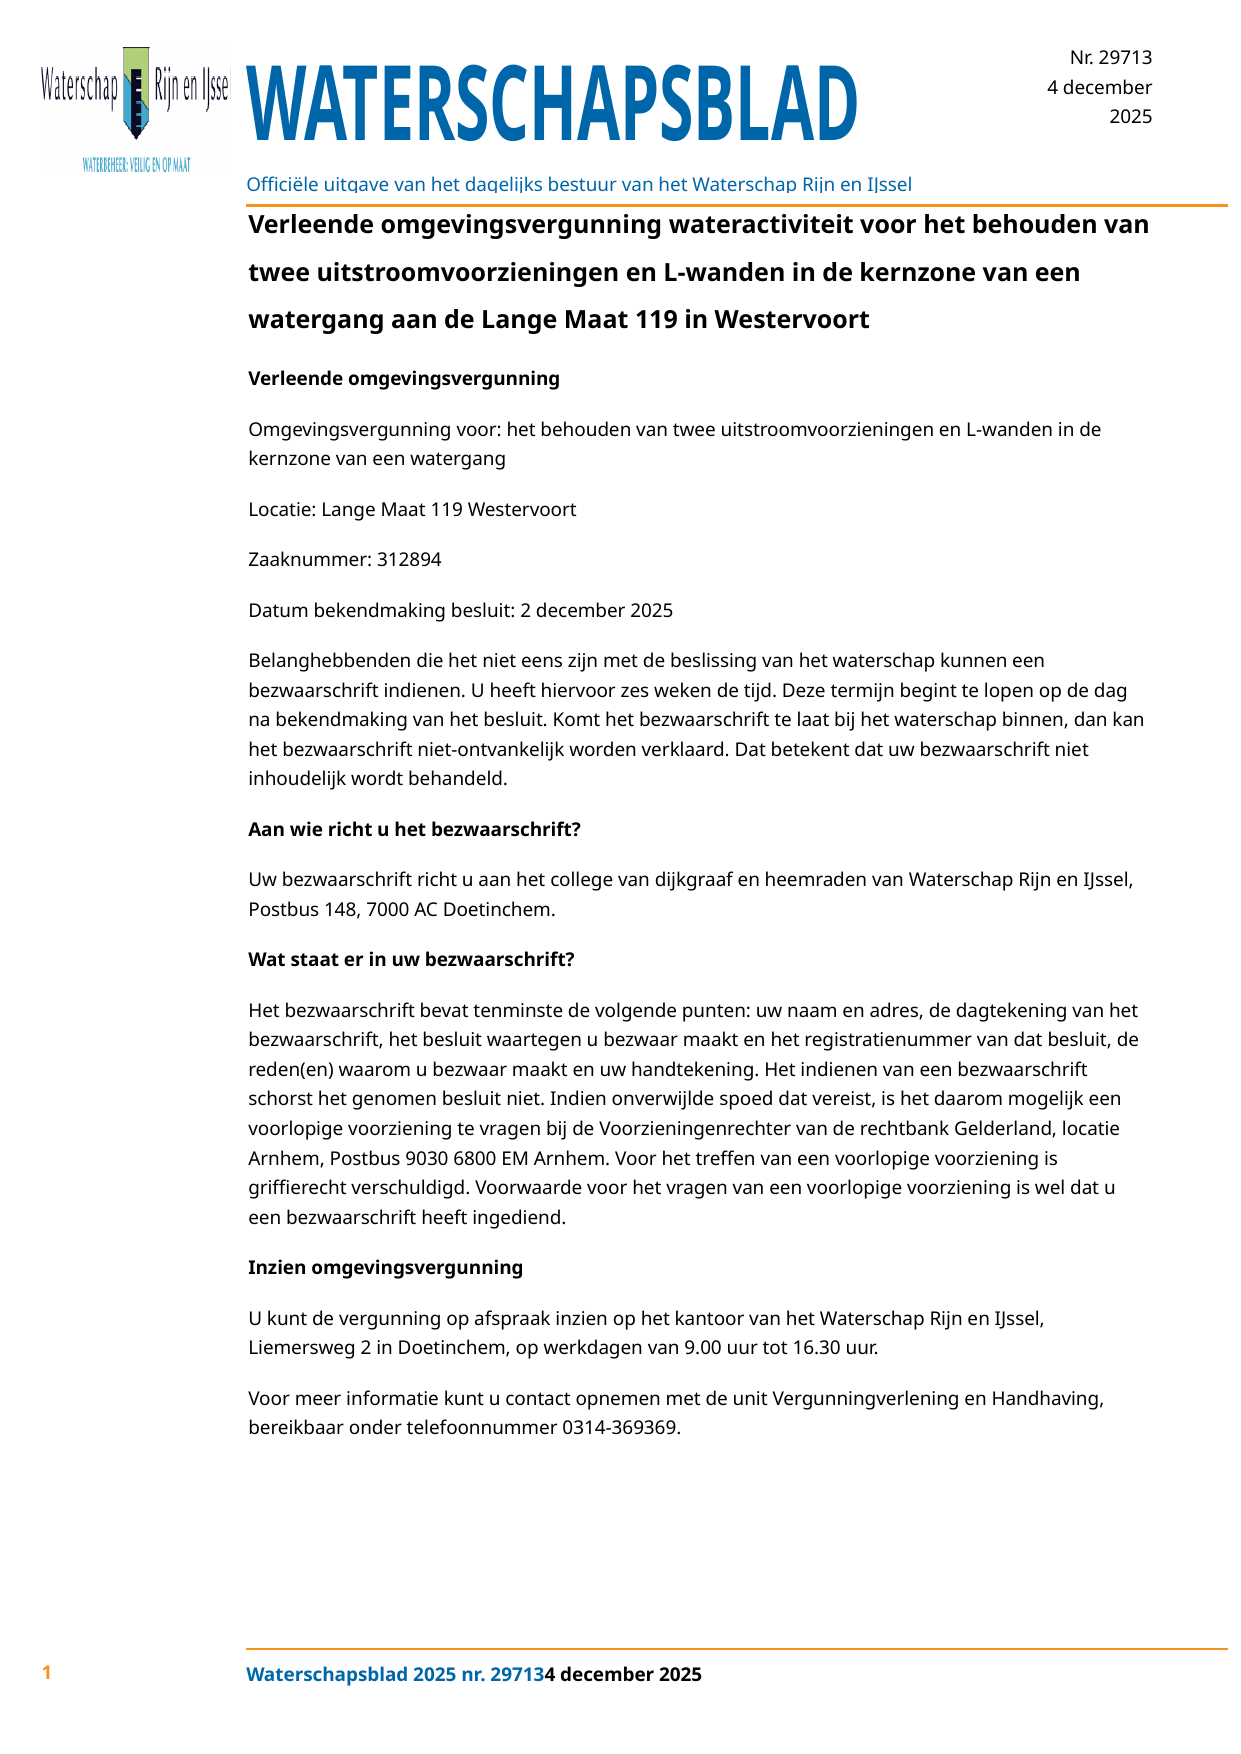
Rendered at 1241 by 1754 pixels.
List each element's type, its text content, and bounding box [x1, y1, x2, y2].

text Verleende omgevingsvergunning [248, 366, 1152, 391]
text Uw bezwaarschrift richt u aan het college van dijkgraaf en heemraden van Waterschap Rijn en IJssel, Postbus 148, 7000 AC Doetinchem. [248, 866, 1152, 922]
text Belanghebbenden die het niet eens zijn met de beslissing van het waterschap kunnen een bezwaarschrift indienen. U heeft hiervoor zes weken de tijd. Deze termijn begint te lopen op de dag na bekendmaking van het besluit. Komt het bezwaarschrift te laat bij het waterschap binnen, dan kan het bezwaarschrift niet-ontvankelijk worden verklaard. Dat betekent dat uw bezwaarschrift niet inhoudelijk wordt behandeld. [248, 647, 1152, 791]
text Locatie: Lange Maat 119 Westervoort [248, 496, 1152, 522]
text Voor meer informatie kunt u contact opnemen met de unit Vergunningverlening en Handhaving, bereikbaar onder telefoonnummer 0314-369369. [248, 1385, 1152, 1440]
text Verleende omgevingsvergunning wateractiviteit voor het behouden van twee uitstroomvoorzieningen en L-wanden in de kernzone van een watergang aan de Lange Maat 119 in Westervoort [248, 207, 1152, 336]
picture [41, 47, 231, 172]
text Omgevingsvergunning voor: het behouden van twee uitstroomvoorzieningen en L-wanden in de kernzone van een watergang [248, 416, 1152, 471]
text Datum bekendmaking besluit: 2 december 2025 [248, 597, 1152, 622]
text Zaaknummer: 312894 [248, 546, 1152, 572]
text U kunt de vergunning op afspraak inzien op het kantoor van het Waterschap Rijn en IJssel, Liemersweg 2 in Doetinchem, op werkdagen van 9.00 uur tot 16.30 uur. [248, 1305, 1152, 1360]
text Het bezwaarschrift bevat tenminste de volgende punten: uw naam en adres, de dagtekening van het bezwaarschrift, het besluit waartegen u bezwaar maakt en het registratienummer van dat besluit, de reden(en) waarom u bezwaar maakt en uw handtekening. Het indienen van een bezwaarschrift schorst het genomen besluit niet. Indien onverwijlde spoed dat vereist, is het daarom mogelijk een voorlopige voorziening te vragen bij de Voorzieningenrechter van de rechtbank Gelderland, locatie Arnhem, Postbus 9030 6800 EM Arnhem. Voor het treffen van een voorlopige voorziening is griffierecht verschuldigd. Voorwaarde voor het vragen van een voorlopige voorziening is wel dat u een bezwaarschrift heeft ingediend. [248, 997, 1152, 1229]
text Inzien omgevingsvergunning [248, 1254, 1152, 1280]
text Wat staat er in uw bezwaarschrift? [248, 946, 1152, 972]
text Aan wie richt u het bezwaarschrift? [248, 816, 1152, 842]
